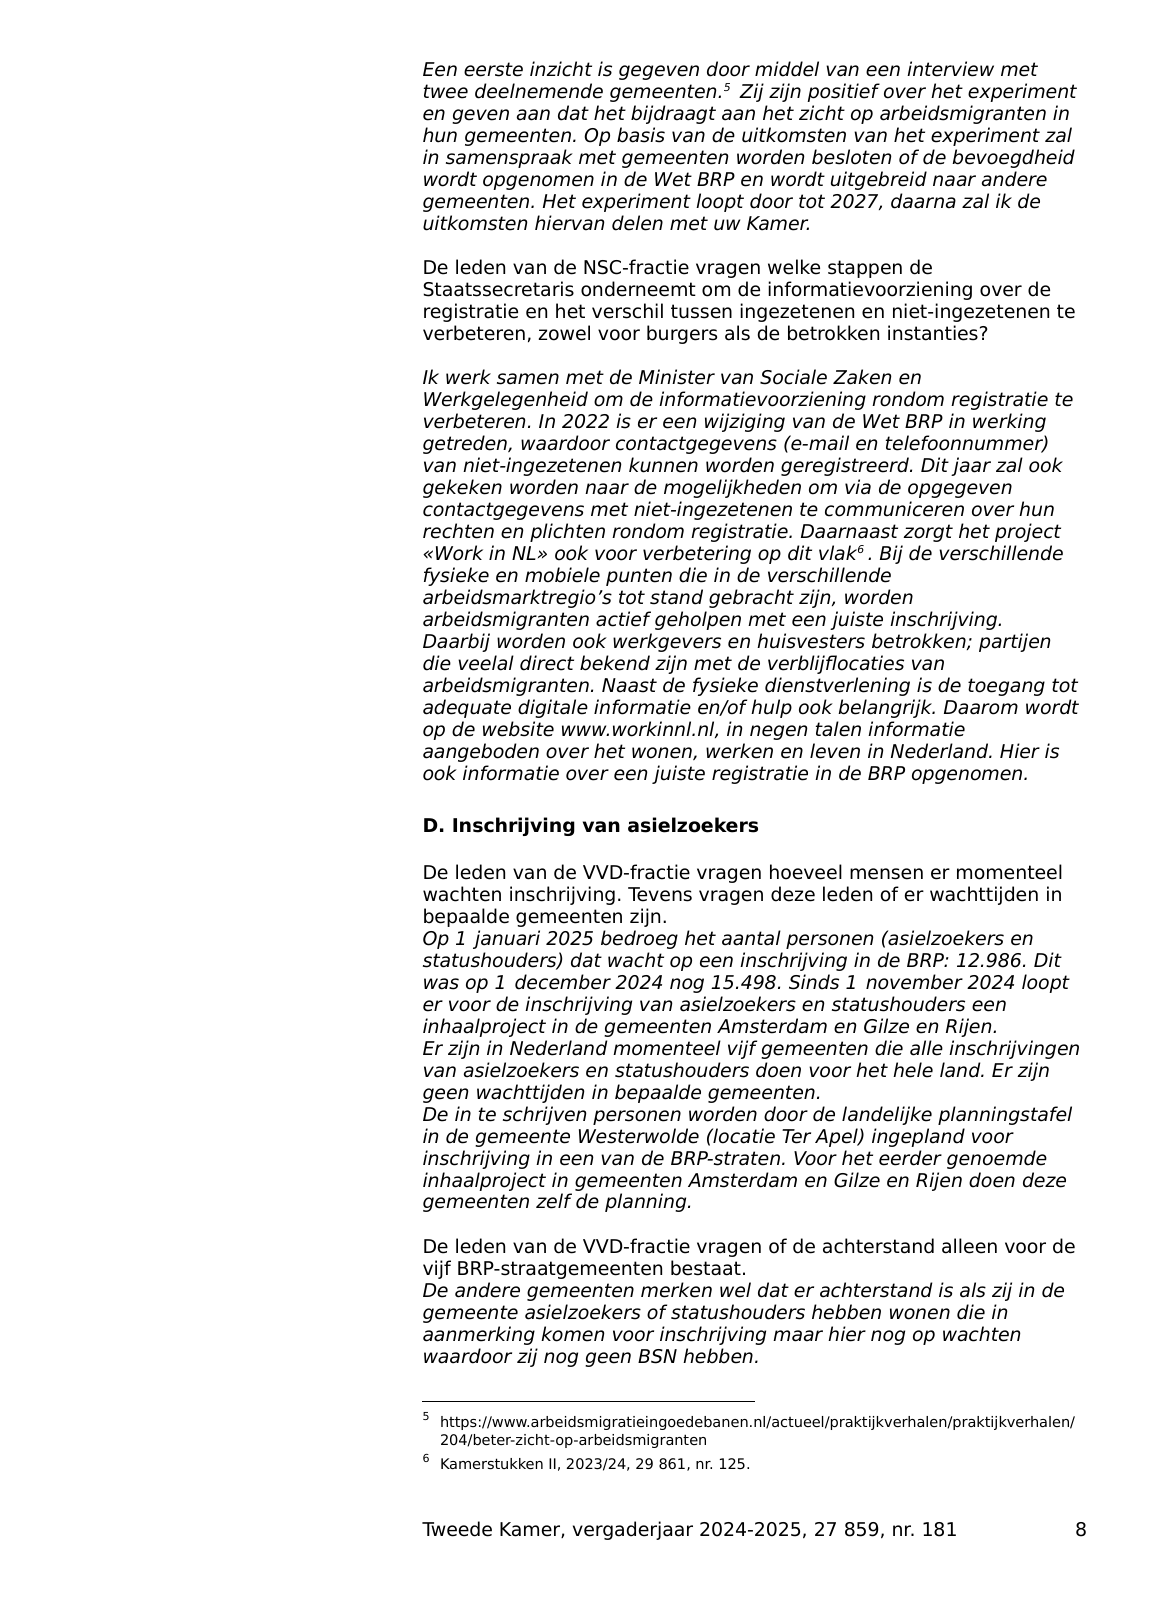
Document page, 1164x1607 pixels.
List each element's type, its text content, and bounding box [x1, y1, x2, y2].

text De leden van de VVD-fractie vragen of de achterstand alleen voor de vijf BRP-straatgemeenten bestaat. [422, 1236, 1087, 1279]
text De in te schrijven personen worden door de landelijke planningstafel in de gemeente Westerwolde (locatie Ter Apel) ingepland voor inschrijving in een van de BRP-straten. Voor het eerder genoemde inhaalproject in gemeenten Amsterdam en Gilze en Rijen doen deze gemeenten zelf de planning. [422, 1103, 1087, 1213]
text Een eerste inzicht is gegeven door middel van een interview met twee deelnemende gemeenten. Zij zijn positief over het experiment en geven aan dat het bijdraagt aan het zicht op arbeidsmigranten in hun gemeenten. Op basis van de uitkomsten van het experiment zal in samenspraak met gemeenten worden besloten of de bevoegdheid wordt opgenomen in de Wet BRP en wordt uitgebreid naar andere gemeenten. Het experiment loopt door tot 2027, daarna zal ik de uitkomsten hiervan delen met uw Kamer. [422, 59, 1087, 235]
text De leden van de VVD-fractie vragen hoeveel mensen er momenteel wachten inschrijving. Tevens vragen deze leden of er wachttijden in bepaalde gemeenten zijn. [422, 862, 1087, 928]
text De andere gemeenten merken wel dat er achterstand is als zij in de gemeente asielzoekers of statushouders hebben wonen die in aanmerking komen voor inschrijving maar hier nog op wachten waardoor zij nog geen BSN hebben. [422, 1279, 1087, 1367]
text De leden van de NSC-fractie vragen welke stappen de Staatssecretaris onderneemt om de informatievoorziening over de registratie en het verschil tussen ingezetenen en niet-ingezetenen te verbeteren, zowel voor burgers als de betrokken instanties? [422, 257, 1087, 345]
text Er zijn in Nederland momenteel vijf gemeenten die alle inschrijvingen van asielzoekers en statushouders doen voor het hele land. Er zijn geen wachttijden in bepaalde gemeenten. [422, 1038, 1087, 1103]
text Kamerstukken II, 2023/24, 29 861, nr. 125. [422, 1452, 1087, 1474]
text Ik werk samen met de Minister van Sociale Zaken en Werkgelegenheid om de informatievoorziening rondom registratie te verbeteren. In 2022 is er een wijziging van de Wet BRP in werking getreden, waardoor contactgegevens (e-mail en telefoonnummer) van niet-ingezetenen kunnen worden geregistreerd. Dit jaar zal ook gekeken worden naar de mogelijkheden om via de opgegeven contactgegevens met niet-ingezetenen te communiceren over hun rechten en plichten rondom registratie. Daarnaast zorgt het project «Work in NL» ook voor verbetering op dit vlak. Bij de verschillende fysieke en mobiele punten die in de verschillende arbeidsmarktregio’s tot stand gebracht zijn, worden arbeidsmigranten actief geholpen met een juiste inschrijving. [422, 367, 1087, 631]
text https://www.arbeidsmigratieingoedebanen.nl/actueel/praktijkverhalen/praktijkverhalen/204/beter-zicht-op-arbeidsmigranten [422, 1410, 1087, 1449]
text Op 1 januari 2025 bedroeg het aantal personen (asielzoekers en statushouders) dat wacht op een inschrijving in de BRP: 12.986. Dit was op 1 december 2024 nog 15.498. Sinds 1 november 2024 loopt er voor de inschrijving van asielzoekers en statushouders een inhaalproject in de gemeenten Amsterdam en Gilze en Rijen. [422, 928, 1087, 1038]
subtitle D. Inschrijving van asielzoekers [422, 815, 1087, 837]
text Daarbij worden ook werkgevers en huisvesters betrokken; partijen die veelal direct bekend zijn met de verblijflocaties van arbeidsmigranten. Naast de fysieke dienstverlening is de toegang tot adequate digitale informatie en/of hulp ook belangrijk. Daarom wordt op de website www.workinnl.nl, in negen talen informatie aangeboden over het wonen, werken en leven in Nederland. Hier is ook informatie over een juiste registratie in de BRP opgenomen. [422, 631, 1087, 785]
